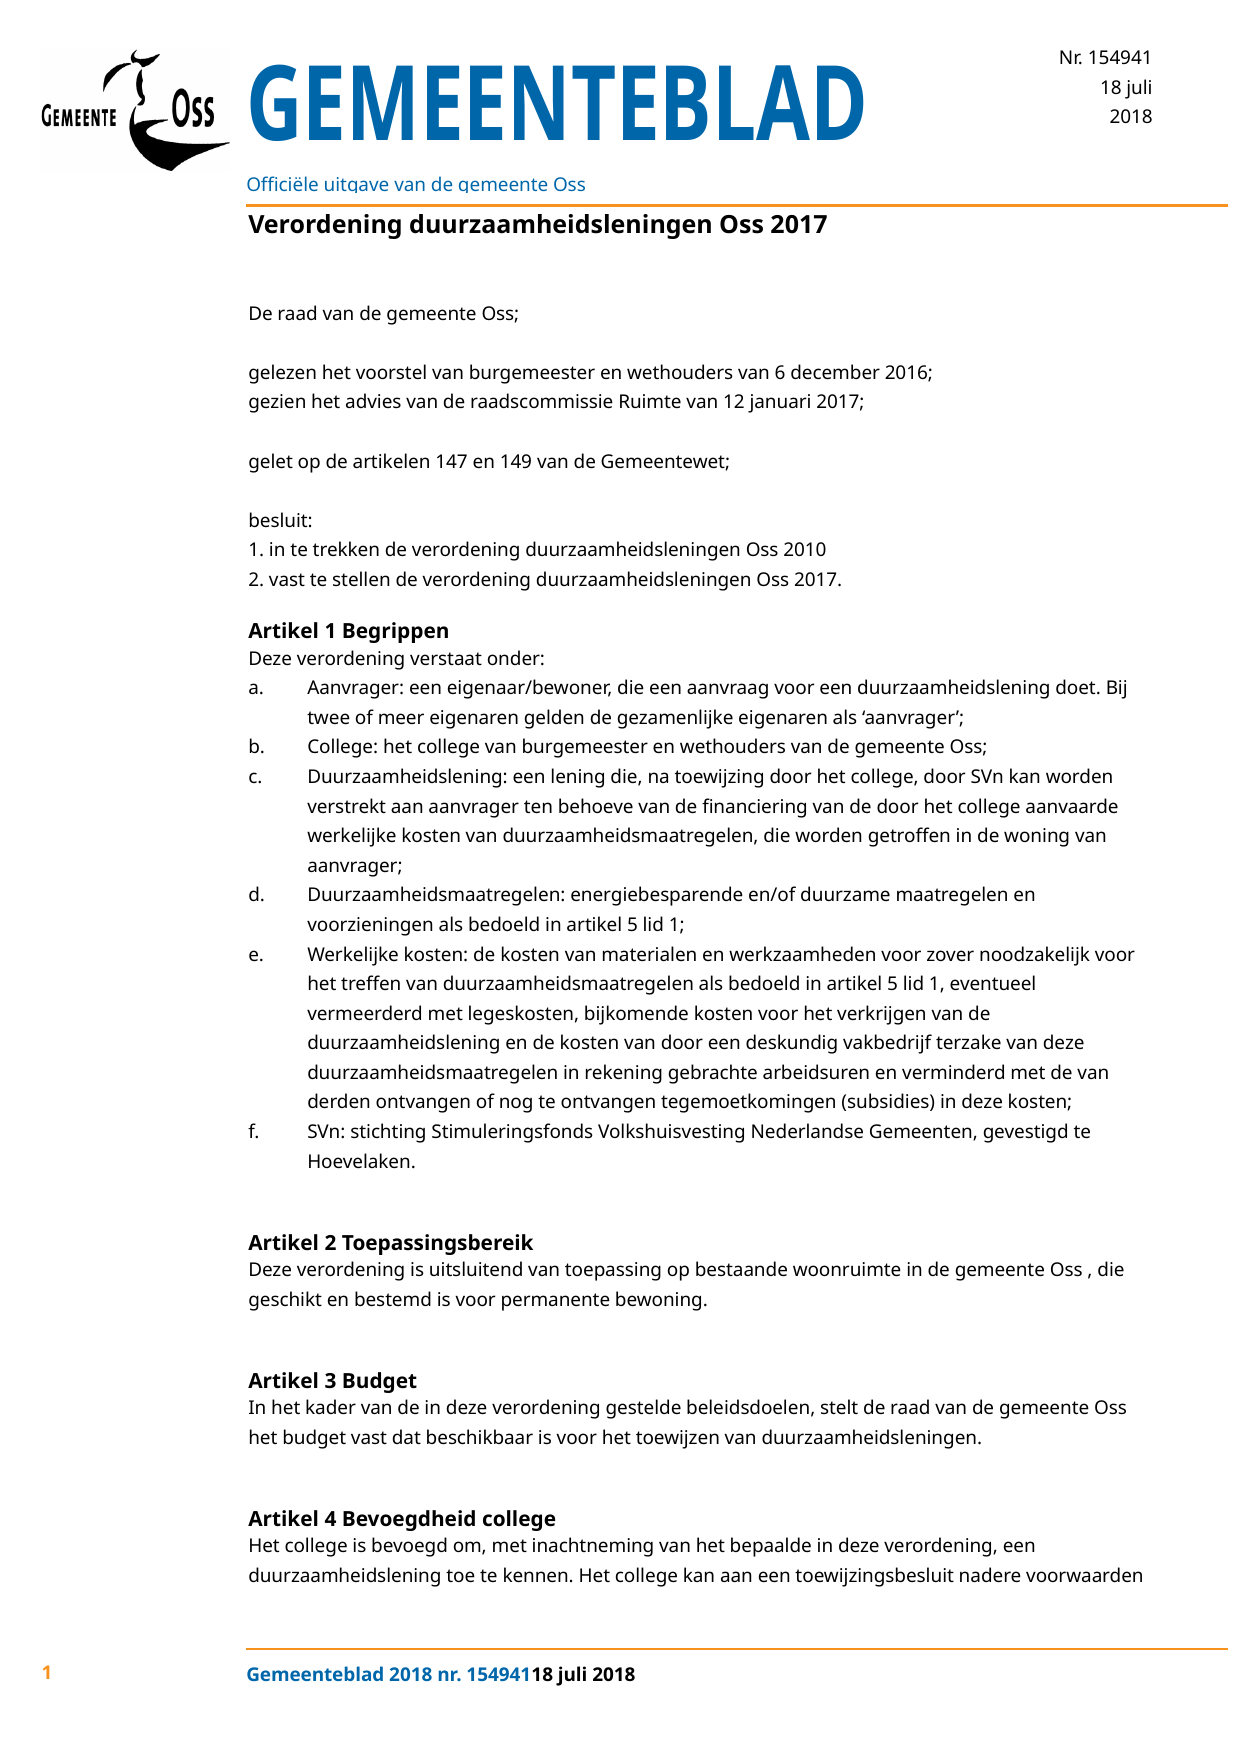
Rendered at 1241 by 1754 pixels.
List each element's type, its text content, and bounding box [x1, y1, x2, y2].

text Artikel 2 Toepassingsbereik [248, 1228, 1152, 1256]
text Artikel 3 Budget [248, 1366, 1152, 1394]
text gelet op de artikelen 147 en 149 van de Gemeentewet; [248, 448, 1152, 473]
list Duurzaamheidslening: een lening die, na toewijzing door het college, door SVn kan worden verstrekt aan aanvrager ten behoeve van de financiering van de door het college aanvaarde werkelijke kosten van duurzaamheidsmaatregelen, die worden getroffen in de woning van aanvrager; [248, 763, 1152, 878]
text In het kader van de in deze verordening gestelde beleidsdoelen, stelt de raad van de gemeente Oss het budget vast dat beschikbaar is voor het toewijzen van duurzaamheidsleningen. [248, 1394, 1152, 1450]
text gezien het advies van de raadscommissie Ruimte van 12 januari 2017; [248, 389, 1152, 414]
text Verordening duurzaamheidsleningen Oss 2017 [248, 207, 1152, 241]
text Deze verordening verstaat onder: [248, 645, 1152, 671]
text Artikel 1 Begrippen [248, 617, 1152, 645]
text besluit: [248, 507, 1152, 533]
picture [41, 47, 231, 172]
text De raad van de gemeente Oss; [248, 300, 1152, 326]
text Deze verordening is uitsluitend van toepassing op bestaande woonruimte in de gemeente Oss , die geschikt en bestemd is voor permanente bewoning. [248, 1256, 1152, 1312]
text gelezen het voorstel van burgemeester en wethouders van 6 december 2016; [248, 359, 1152, 385]
text 2. vast te stellen de verordening duurzaamheidsleningen Oss 2017. [248, 566, 1152, 592]
list SVn: stichting Stimuleringsfonds Volkshuisvesting Nederlandse Gemeenten, gevestigd te Hoevelaken. [248, 1118, 1152, 1174]
list College: het college van burgemeester en wethouders van de gemeente Oss; [248, 734, 1152, 759]
text 1. in te trekken de verordening duurzaamheidsleningen Oss 2010 [248, 537, 1152, 562]
text Artikel 4 Bevoegdheid college [248, 1504, 1152, 1532]
list Aanvrager: een eigenaar/bewoner, die een aanvraag voor een duurzaamheidslening doet. Bij twee of meer eigenaren gelden de gezamenlijke eigenaren als ‘aanvrager’; [248, 674, 1152, 730]
list Werkelijke kosten: de kosten van materialen en werkzaamheden voor zover noodzakelijk voor het treffen van duurzaamheidsmaatregelen als bedoeld in artikel 5 lid 1, eventueel vermeerderd met legeskosten, bijkomende kosten voor het verkrijgen van de duurzaamheidslening en de kosten van door een deskundig vakbedrijf terzake van deze duurzaamheidsmaatregelen in rekening gebrachte arbeidsuren en verminderd met de van derden ontvangen of nog te ontvangen tegemoetkomingen (subsidies) in deze kosten; [248, 941, 1152, 1114]
text Het college is bevoegd om, met inachtneming van het bepaalde in deze verordening, een duurzaamheidslening toe te kennen. Het college kan aan een toewijzingsbesluit nadere voorwaarden [248, 1532, 1152, 1588]
list Duurzaamheidsmaatregelen: energiebesparende en/of duurzame maatregelen en voorzieningen als bedoeld in artikel 5 lid 1; [248, 882, 1152, 937]
